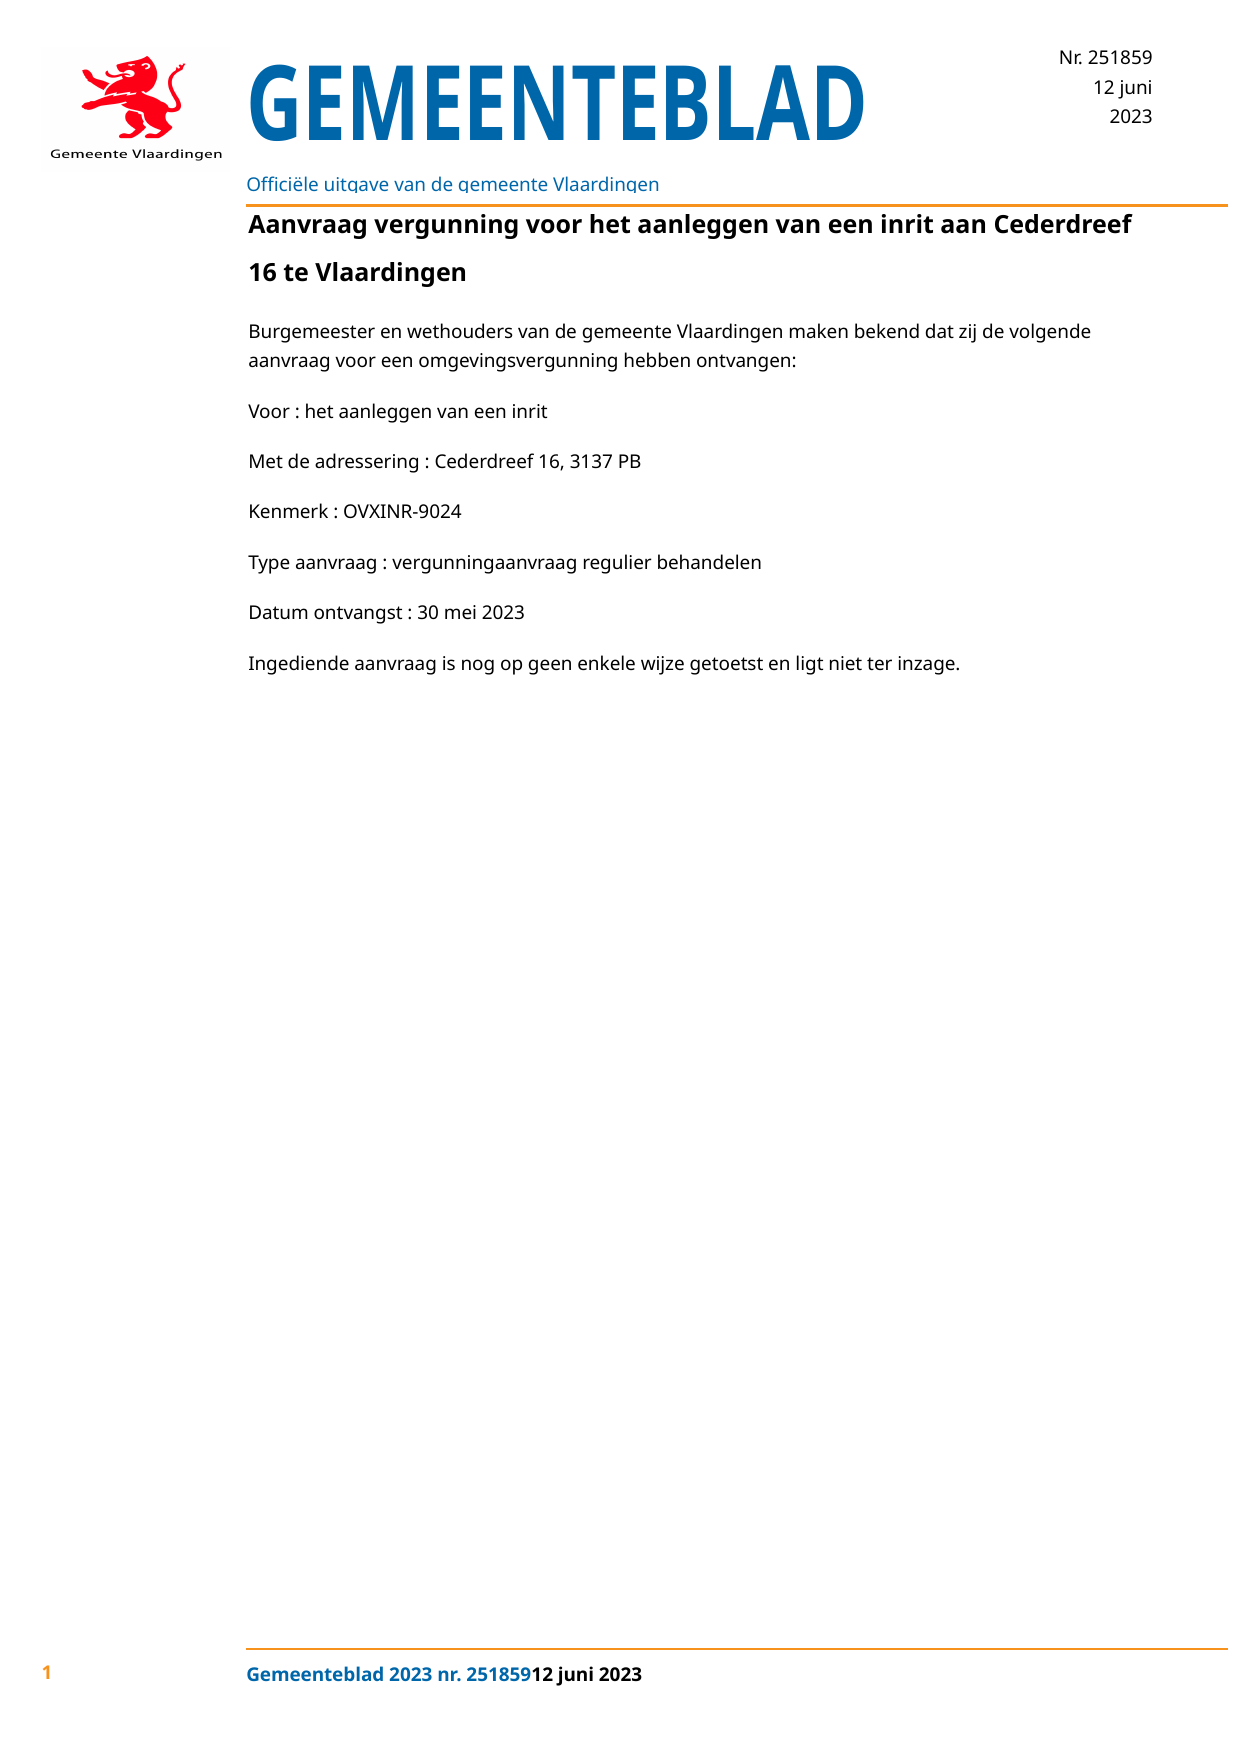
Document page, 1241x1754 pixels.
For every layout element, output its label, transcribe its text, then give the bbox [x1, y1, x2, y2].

text Kenmerk : OVXINR-9024 [248, 499, 1152, 524]
text Burgemeester en wethouders van de gemeente Vlaardingen maken bekend dat zij de volgende aanvraag voor een omgevingsvergunning hebben ontvangen: [248, 318, 1152, 373]
text Type aanvraag : vergunningaanvraag regulier behandelen [248, 549, 1152, 575]
text Met de adressering : Cederdreef 16, 3137 PB [248, 448, 1152, 474]
text Aanvraag vergunning voor het aanleggen van een inrit aan Cederdreef 16 te Vlaardingen [248, 207, 1152, 288]
text Datum ontvangst : 30 mei 2023 [248, 599, 1152, 625]
text Ingediende aanvraag is nog op geen enkele wijze getoetst en ligt niet ter inzage. [248, 650, 1152, 676]
picture [41, 47, 231, 172]
text Voor : het aanleggen van een inrit [248, 398, 1152, 424]
